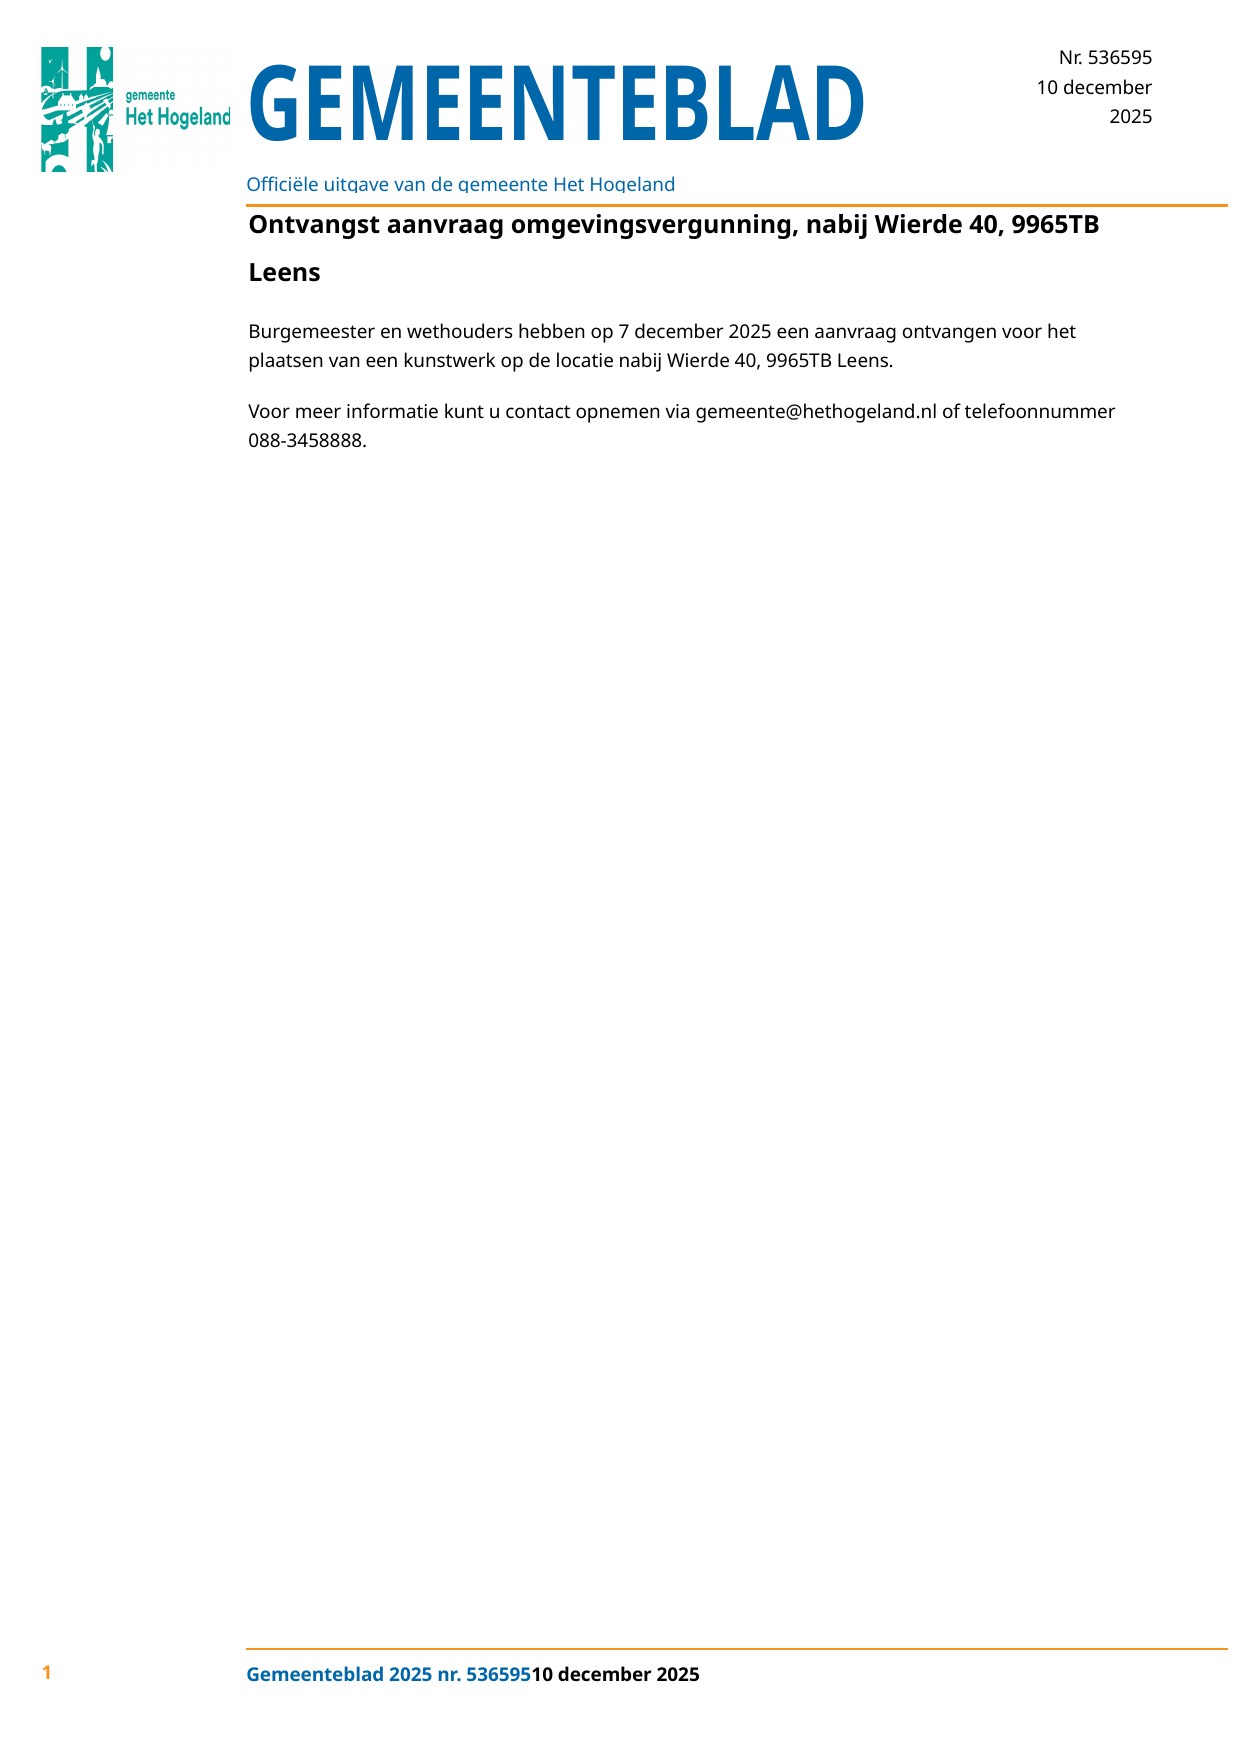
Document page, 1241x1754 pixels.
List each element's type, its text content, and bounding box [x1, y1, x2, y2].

text Ontvangst aanvraag omgevingsvergunning, nabij Wierde 40, 9965TB Leens [248, 207, 1152, 288]
text Burgemeester en wethouders hebben op 7 december 2025 een aanvraag ontvangen voor het plaatsen van een kunstwerk op de locatie nabij Wierde 40, 9965TB Leens. [248, 318, 1152, 373]
picture [41, 47, 231, 172]
text Voor meer informatie kunt u contact opnemen via gemeente@hethogeland.nl of telefoonnummer 088-3458888. [248, 398, 1152, 453]
